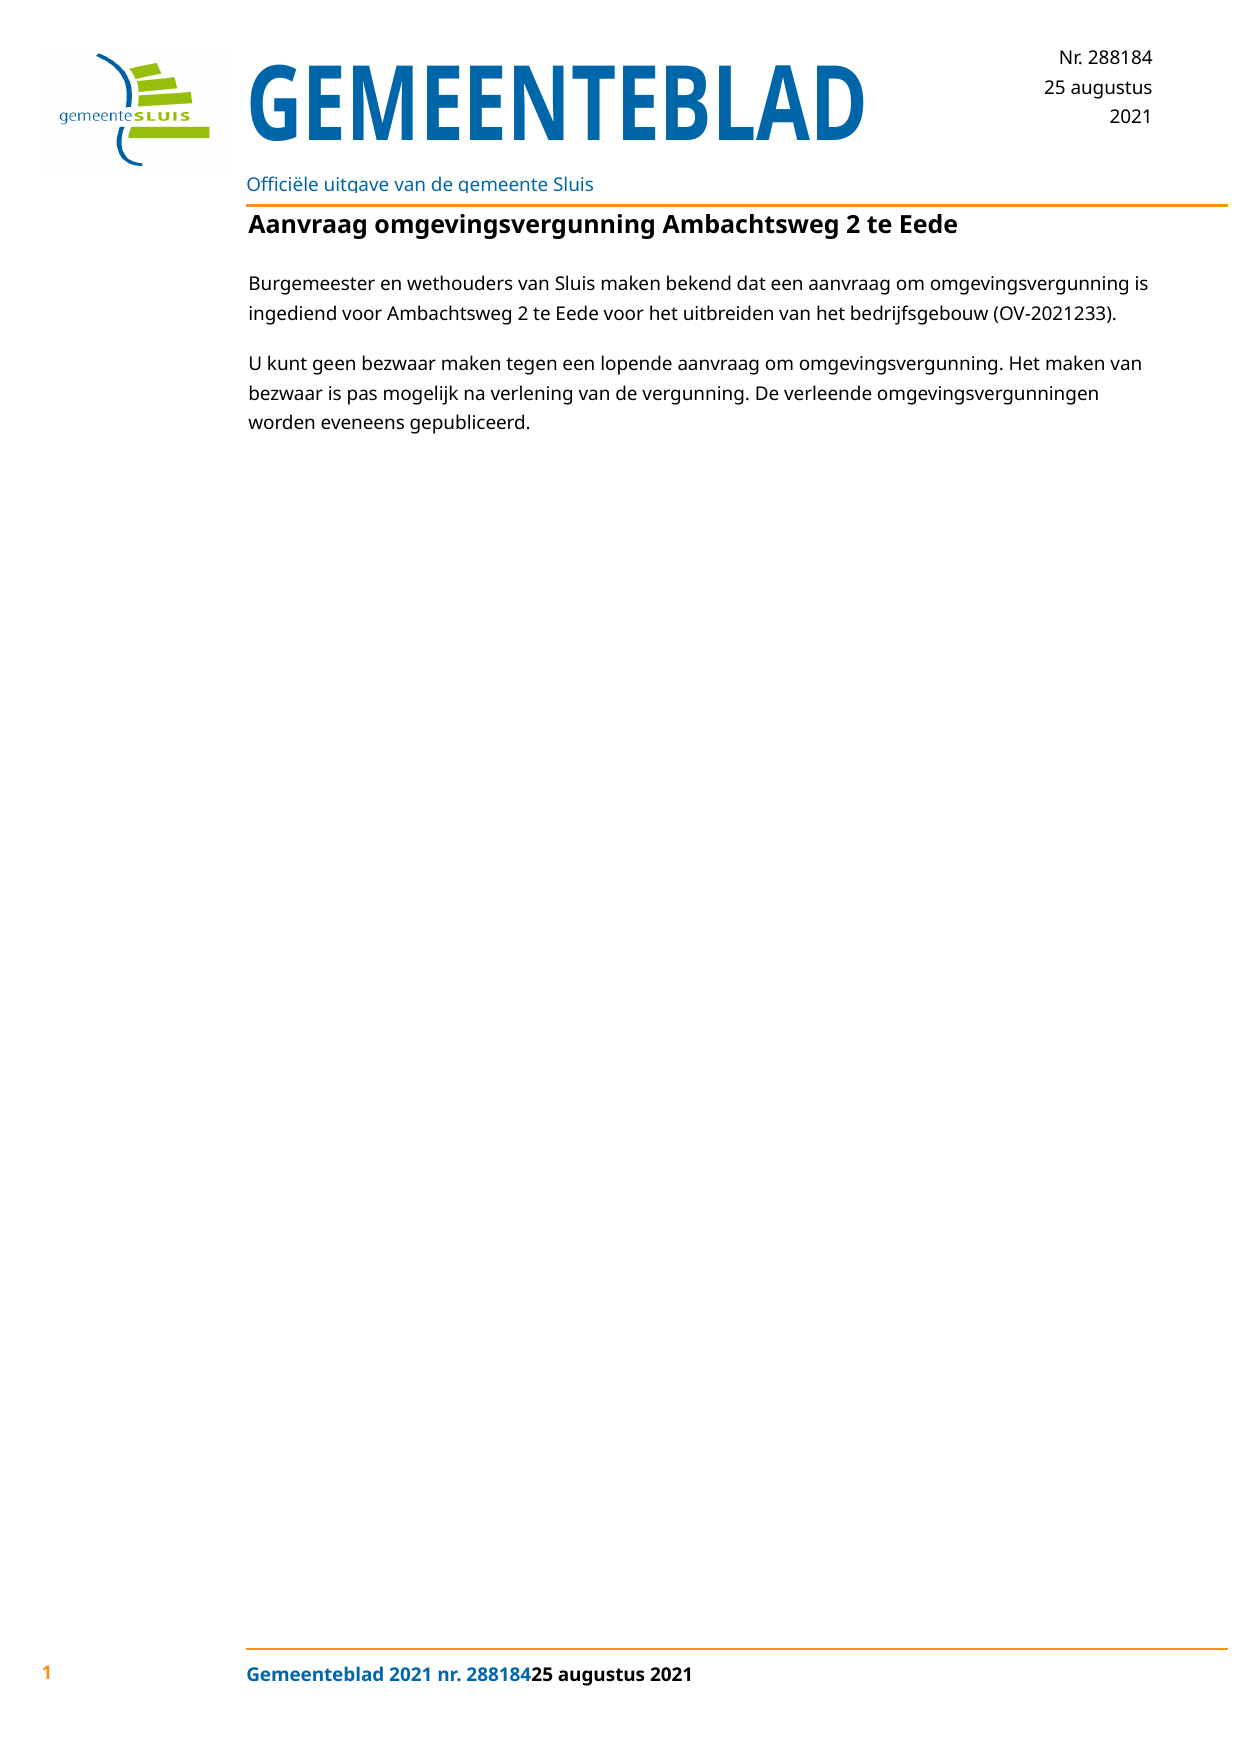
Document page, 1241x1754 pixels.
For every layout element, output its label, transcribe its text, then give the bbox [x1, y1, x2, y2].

text U kunt geen bezwaar maken tegen een lopende aanvraag om omgevingsvergunning. Het maken van bezwaar is pas mogelijk na verlening van de vergunning. De verleende omgevingsvergunningen worden eveneens gepubliceerd. [248, 350, 1152, 435]
text Aanvraag omgevingsvergunning Ambachtsweg 2 te Eede [248, 207, 1152, 241]
picture [41, 47, 231, 172]
text Burgemeester en wethouders van Sluis maken bekend dat een aanvraag om omgevingsvergunning is ingediend voor Ambachtsweg 2 te Eede voor het uitbreiden van het bedrijfsgebouw (OV-2021233). [248, 270, 1152, 326]
